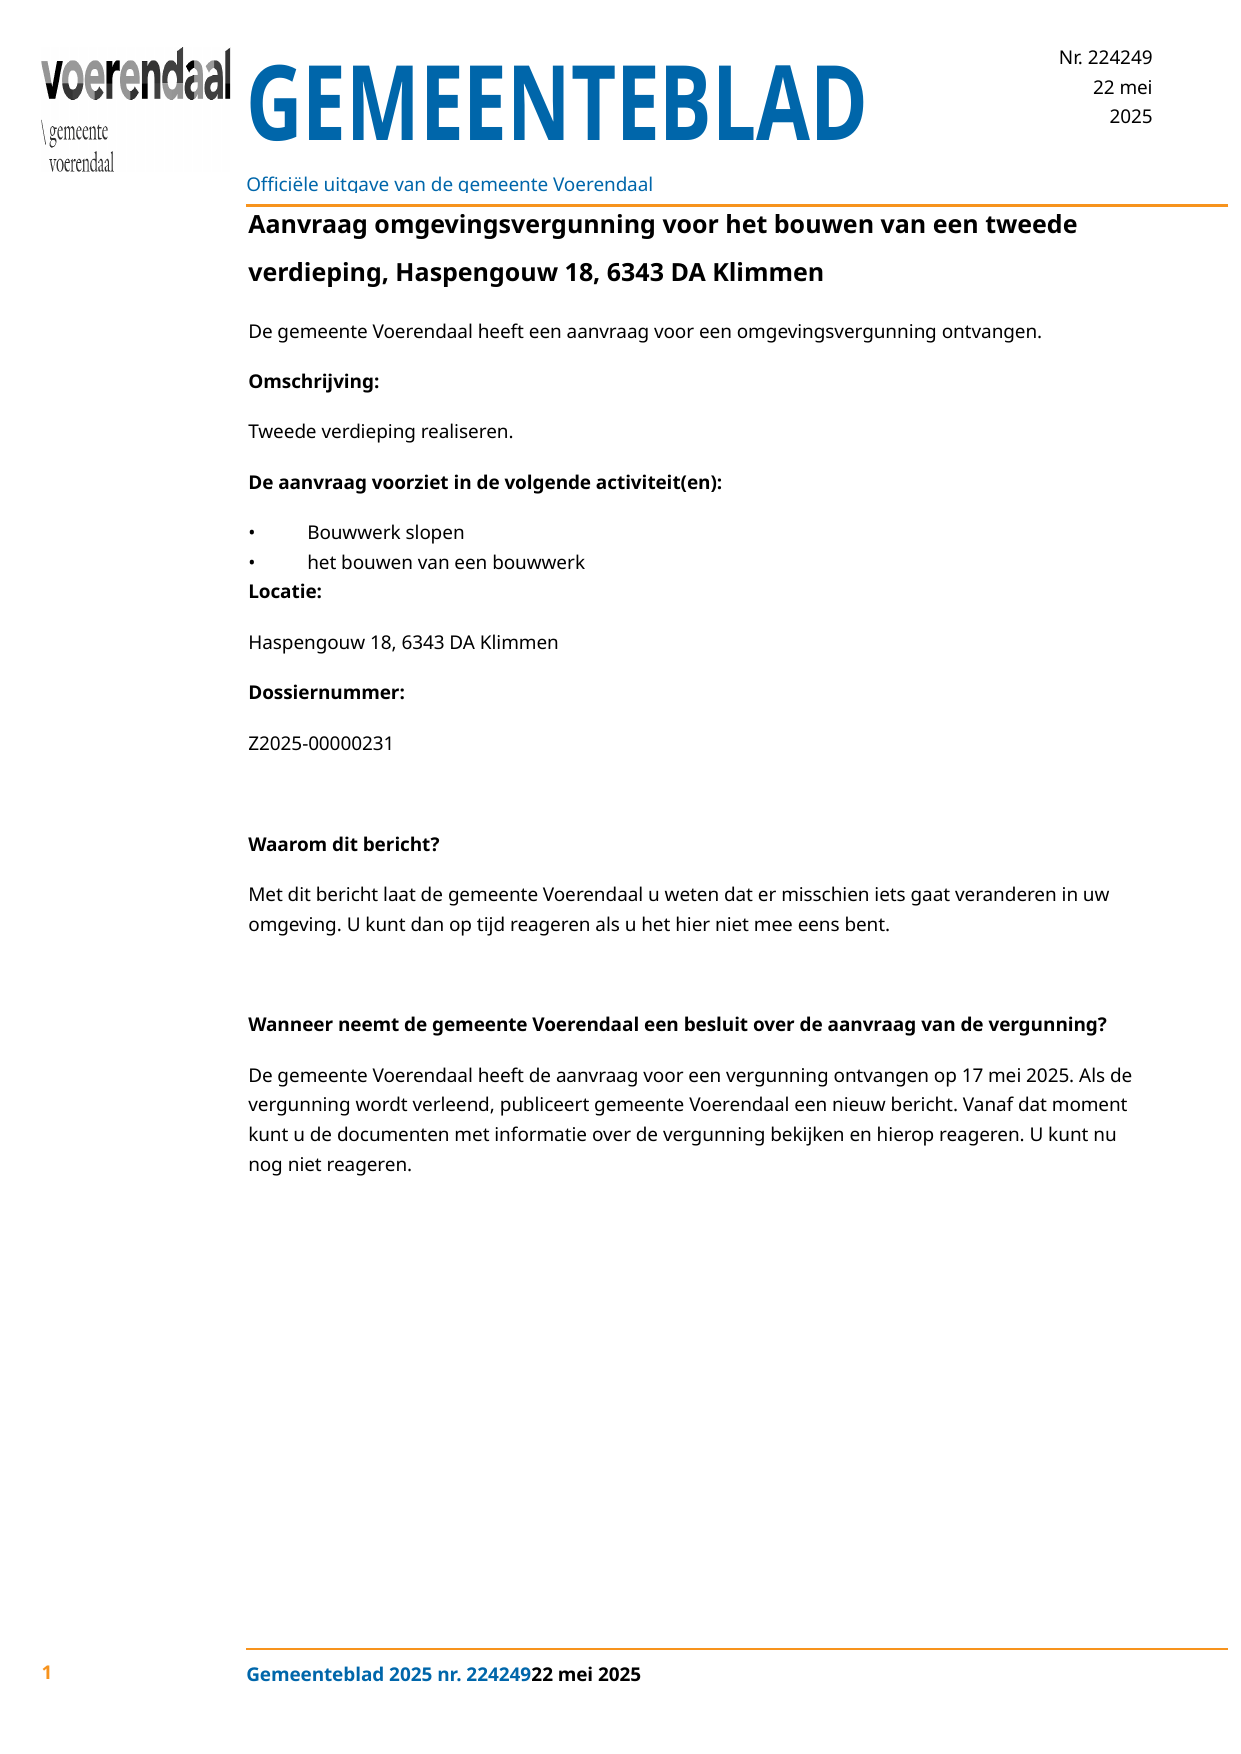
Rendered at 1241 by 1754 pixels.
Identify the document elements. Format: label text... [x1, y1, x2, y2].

text De aanvraag voorziet in de volgende activiteit(en): [248, 469, 1152, 495]
text Met dit bericht laat de gemeente Voerendaal u weten dat er misschien iets gaat veranderen in uw omgeving. U kunt dan op tijd reageren als u het hier niet mee eens bent. [248, 881, 1152, 937]
text Omschrijving: [248, 368, 1152, 394]
text Locatie: [248, 579, 1152, 604]
text Z2025-00000231 [248, 730, 1152, 756]
picture [41, 47, 231, 172]
text De gemeente Voerendaal heeft de aanvraag voor een vergunning ontvangen op 17 mei 2025. Als de vergunning wordt verleend, publiceert gemeente Voerendaal een nieuw bericht. Vanaf dat moment kunt u de documenten met informatie over de vergunning bekijken en hierop reageren. U kunt nu nog niet reageren. [248, 1062, 1152, 1177]
text Dossiernummer: [248, 679, 1152, 705]
text Haspengouw 18, 6343 DA Klimmen [248, 629, 1152, 655]
text De gemeente Voerendaal heeft een aanvraag voor een omgevingsvergunning ontvangen. [248, 318, 1152, 344]
text Tweede verdieping realiseren. [248, 419, 1152, 444]
text Aanvraag omgevingsvergunning voor het bouwen van een tweede verdieping, Haspengouw 18, 6343 DA Klimmen [248, 207, 1152, 288]
text Wanneer neemt de gemeente Voerendaal een besluit over de aanvraag van de vergunning? [248, 1012, 1152, 1037]
text Waarom dit bericht? [248, 831, 1152, 857]
list Bouwwerk slopen [248, 519, 1152, 545]
list het bouwen van een bouwwerk [248, 549, 1152, 575]
